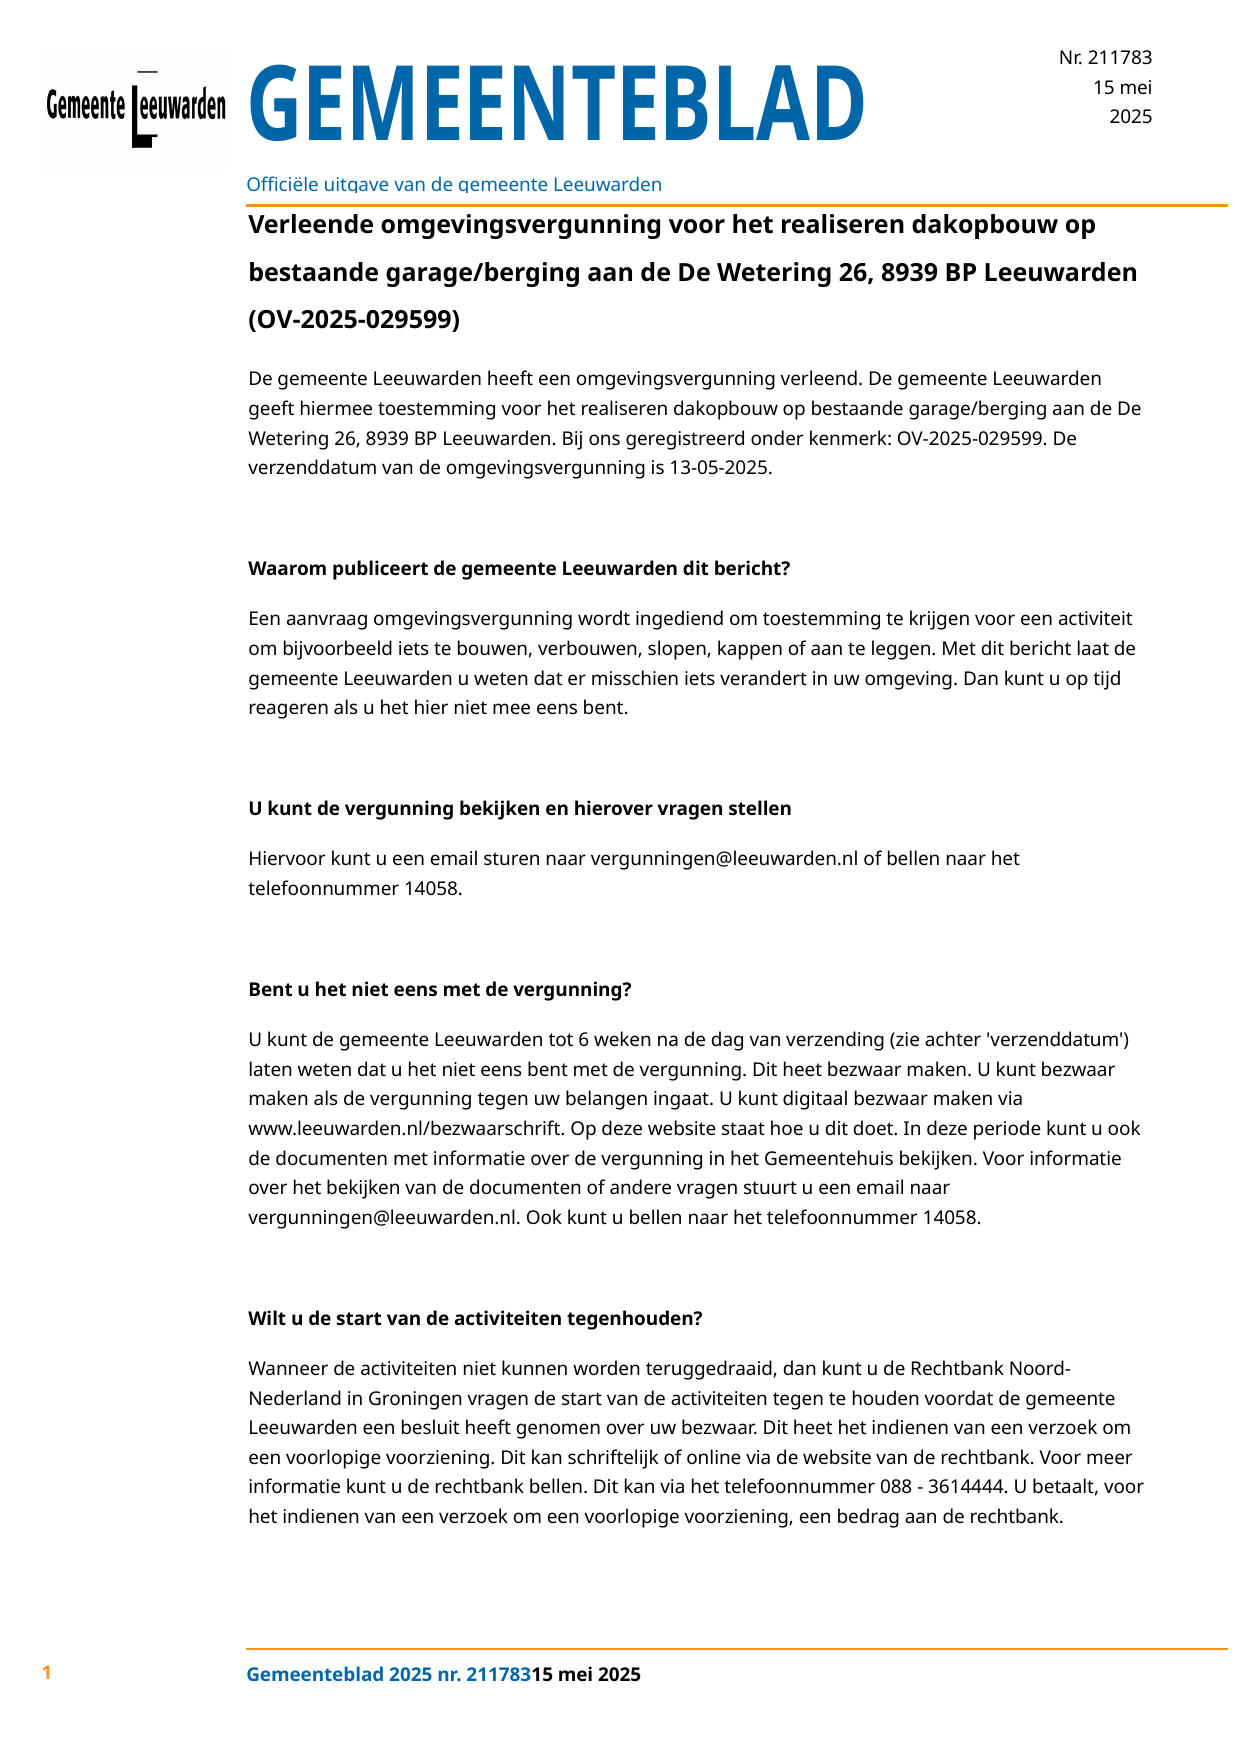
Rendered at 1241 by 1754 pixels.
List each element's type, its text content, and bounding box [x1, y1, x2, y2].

text U kunt de vergunning bekijken en hierover vragen stellen [248, 795, 1152, 821]
text U kunt de gemeente Leeuwarden tot 6 weken na de dag van verzending (zie achter 'verzenddatum') laten weten dat u het niet eens bent met de vergunning. Dit heet bezwaar maken. U kunt bezwaar maken als de vergunning tegen uw belangen ingaat. U kunt digitaal bezwaar maken via www.leeuwarden.nl/bezwaarschrift. Op deze website staat hoe u dit doet. In deze periode kunt u ook de documenten met informatie over de vergunning in het Gemeentehuis bekijken. Voor informatie over het bekijken van de documenten of andere vragen stuurt u een email naar vergunningen@leeuwarden.nl. Ook kunt u bellen naar het telefoonnummer 14058. [248, 1026, 1152, 1229]
picture [41, 47, 231, 172]
text Hiervoor kunt u een email sturen naar vergunningen@leeuwarden.nl of bellen naar het telefoonnummer 14058. [248, 846, 1152, 901]
text Verleende omgevingsvergunning voor het realiseren dakopbouw op bestaande garage/berging aan de De Wetering 26, 8939 BP Leeuwarden (OV-2025-029599) [248, 207, 1152, 336]
text Waarom publiceert de gemeente Leeuwarden dit bericht? [248, 555, 1152, 581]
text Wanneer de activiteiten niet kunnen worden teruggedraaid, dan kunt u de Rechtbank Noord-Nederland in Groningen vragen de start van de activiteiten tegen te houden voordat de gemeente Leeuwarden een besluit heeft genomen over uw bezwaar. Dit heet het indienen van een verzoek om een voorlopige voorziening. Dit kan schriftelijk of online via de website van de rechtbank. Voor meer informatie kunt u de rechtbank bellen. Dit kan via het telefoonnummer 088 - 3614444. U betaalt, voor het indienen van een verzoek om een voorlopige voorziening, een bedrag aan de rechtbank. [248, 1355, 1152, 1529]
text Wilt u de start van de activiteiten tegenhouden? [248, 1305, 1152, 1330]
text Een aanvraag omgevingsvergunning wordt ingediend om toestemming te krijgen voor een activiteit om bijvoorbeeld iets te bouwen, verbouwen, slopen, kappen of aan te leggen. Met dit bericht laat de gemeente Leeuwarden u weten dat er misschien iets verandert in uw omgeving. Dan kunt u op tijd reageren als u het hier niet mee eens bent. [248, 606, 1152, 720]
text Bent u het niet eens met de vergunning? [248, 976, 1152, 1002]
text De gemeente Leeuwarden heeft een omgevingsvergunning verleend. De gemeente Leeuwarden geeft hiermee toestemming voor het realiseren dakopbouw op bestaande garage/berging aan de De Wetering 26, 8939 BP Leeuwarden. Bij ons geregistreerd onder kenmerk: OV-2025-029599. De verzenddatum van de omgevingsvergunning is 13-05-2025. [248, 366, 1152, 480]
